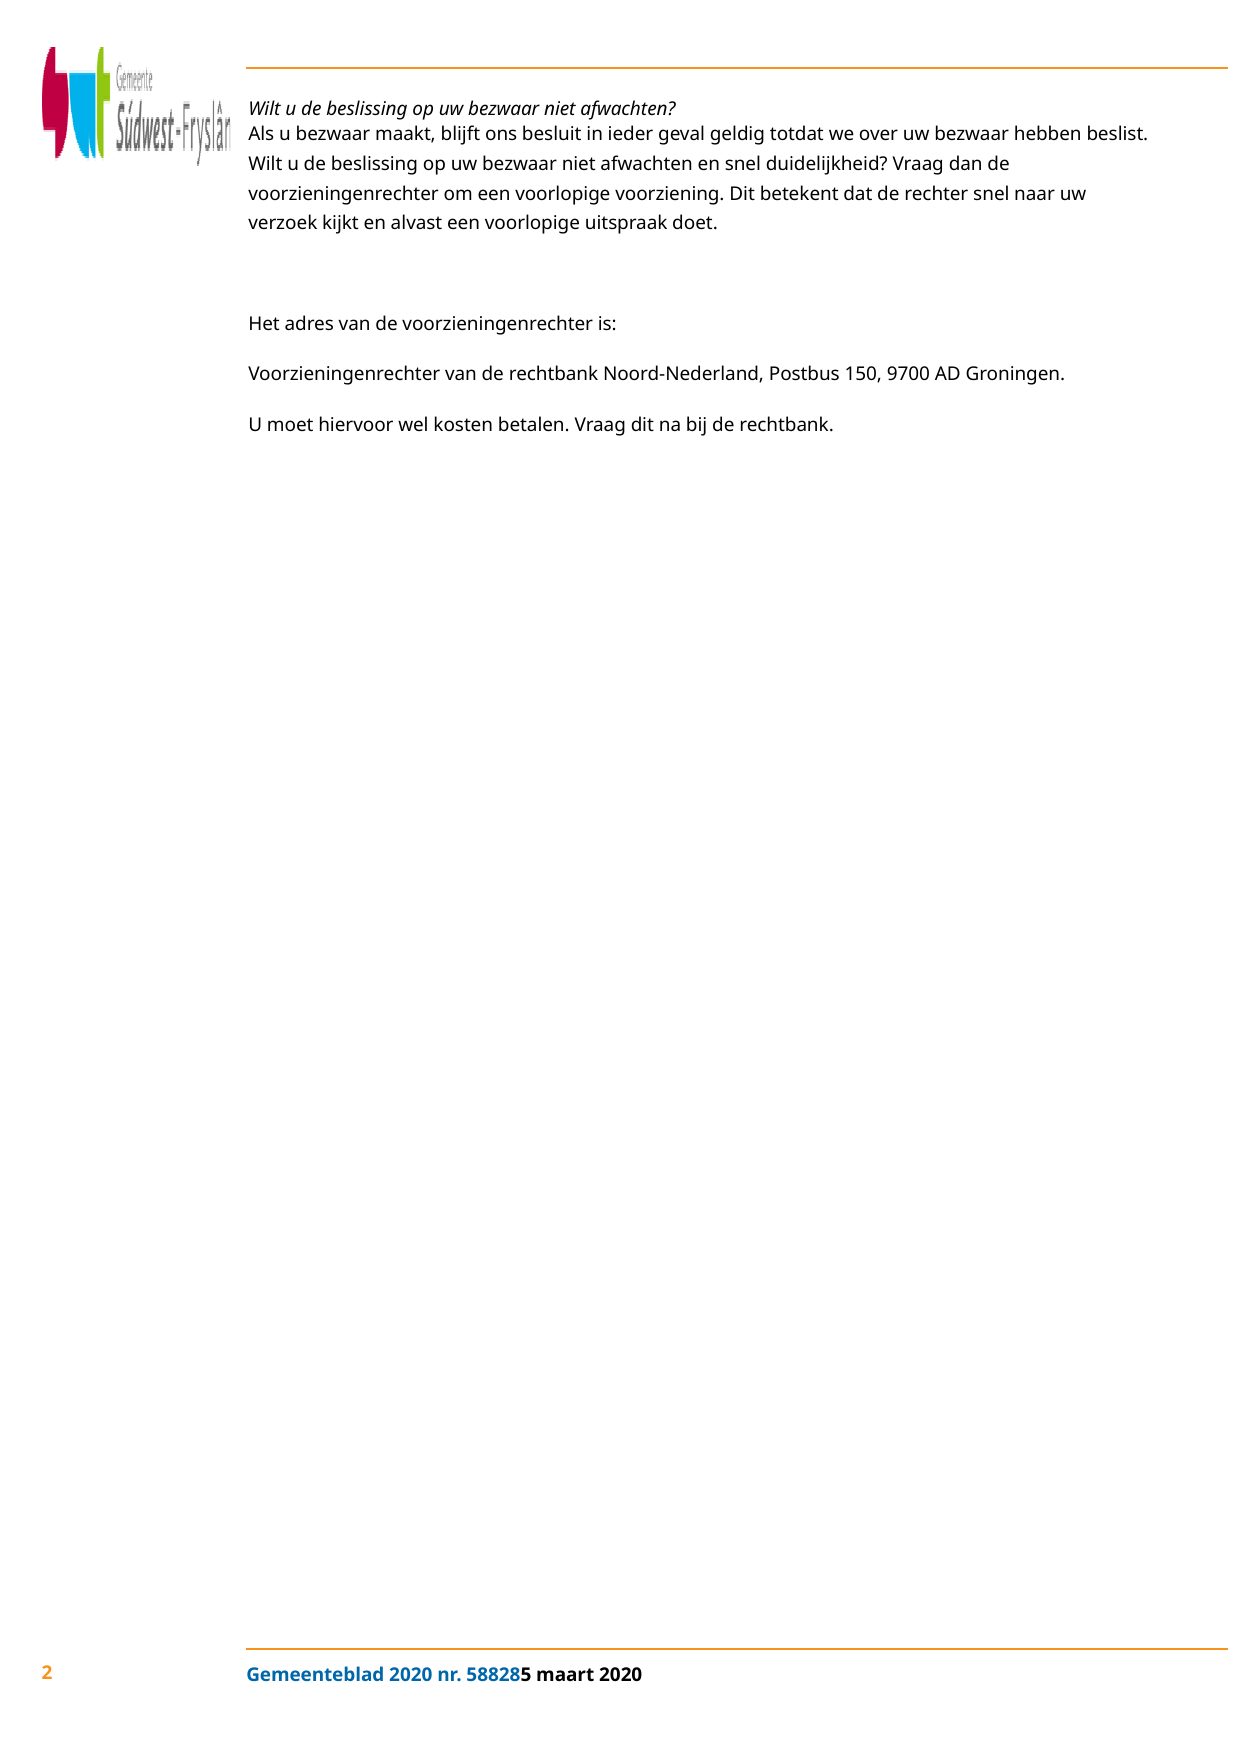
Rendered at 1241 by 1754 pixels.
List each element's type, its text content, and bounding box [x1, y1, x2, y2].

text Wilt u de beslissing op uw bezwaar niet afwachten? [248, 95, 1152, 121]
text Voorzieningenrechter van de rechtbank Noord-Nederland, Postbus 150, 9700 AD Groningen. [248, 361, 1152, 386]
text Als u bezwaar maakt, blijft ons besluit in ieder geval geldig totdat we over uw bezwaar hebben beslist. Wilt u de beslissing op uw bezwaar niet afwachten en snel duidelijkheid? Vraag dan de voorzieningenrechter om een voorlopige voorziening. Dit betekent dat de rechter snel naar uw verzoek kijkt en alvast een voorlopige uitspraak doet. [248, 121, 1152, 235]
text Het adres van de voorzieningenrechter is: [248, 310, 1152, 336]
picture [41, 47, 231, 172]
text U moet hiervoor wel kosten betalen. Vraag dit na bij de rechtbank. [248, 411, 1152, 437]
